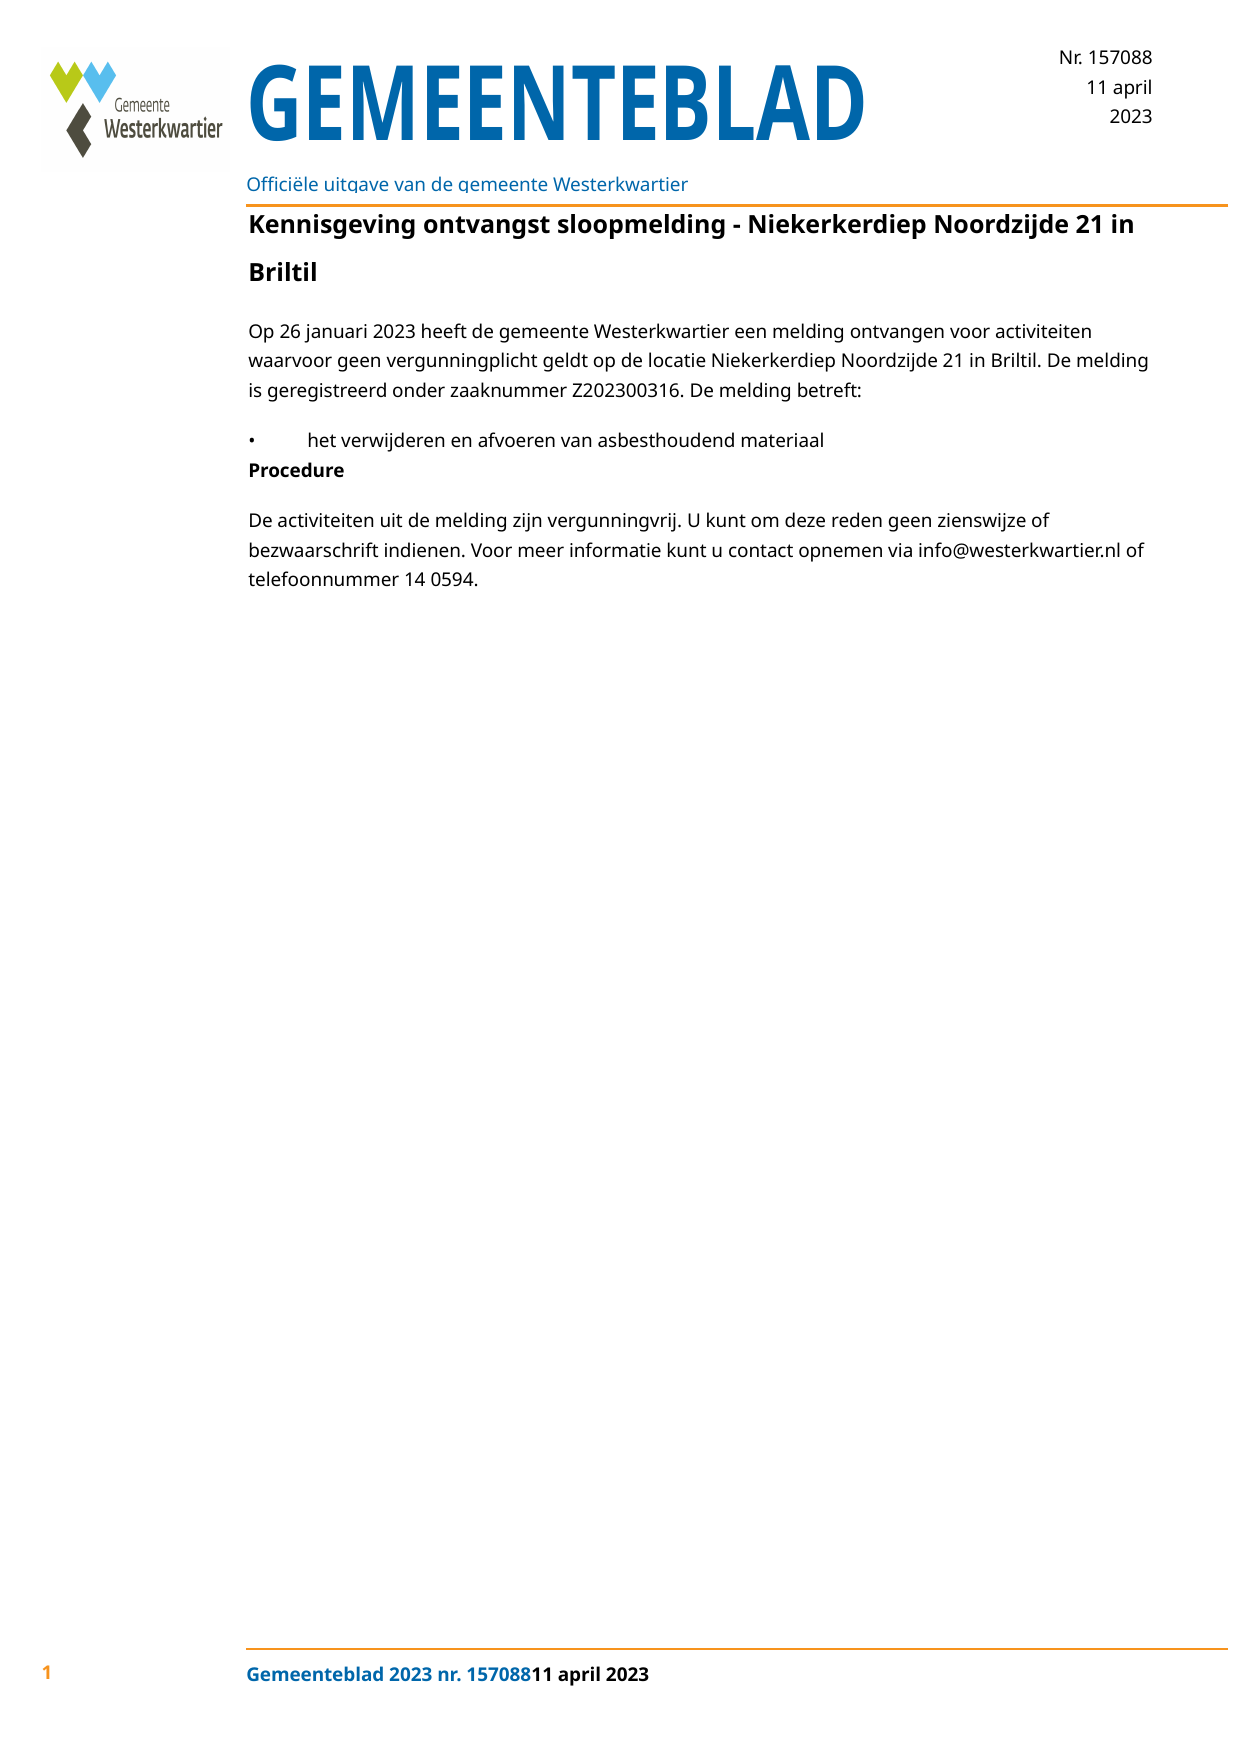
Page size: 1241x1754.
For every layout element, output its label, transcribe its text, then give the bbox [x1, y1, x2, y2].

picture [41, 47, 231, 172]
text De activiteiten uit de melding zijn vergunningvrij. U kunt om deze reden geen zienswijze of bezwaarschrift indienen. Voor meer informatie kunt u contact opnemen via info@westerkwartier.nl of telefoonnummer 14 0594. [248, 507, 1152, 592]
text Kennisgeving ontvangst sloopmelding - Niekerkerdiep Noordzijde 21 in Briltil [248, 207, 1152, 288]
text Op 26 januari 2023 heeft de gemeente Westerkwartier een melding ontvangen voor activiteiten waarvoor geen vergunningplicht geldt op de locatie Niekerkerdiep Noordzijde 21 in Briltil. De melding is geregistreerd onder zaaknummer Z202300316. De melding betreft: [248, 318, 1152, 403]
text Procedure [248, 457, 1152, 483]
list het verwijderen en afvoeren van asbesthoudend materiaal [248, 427, 1152, 453]
